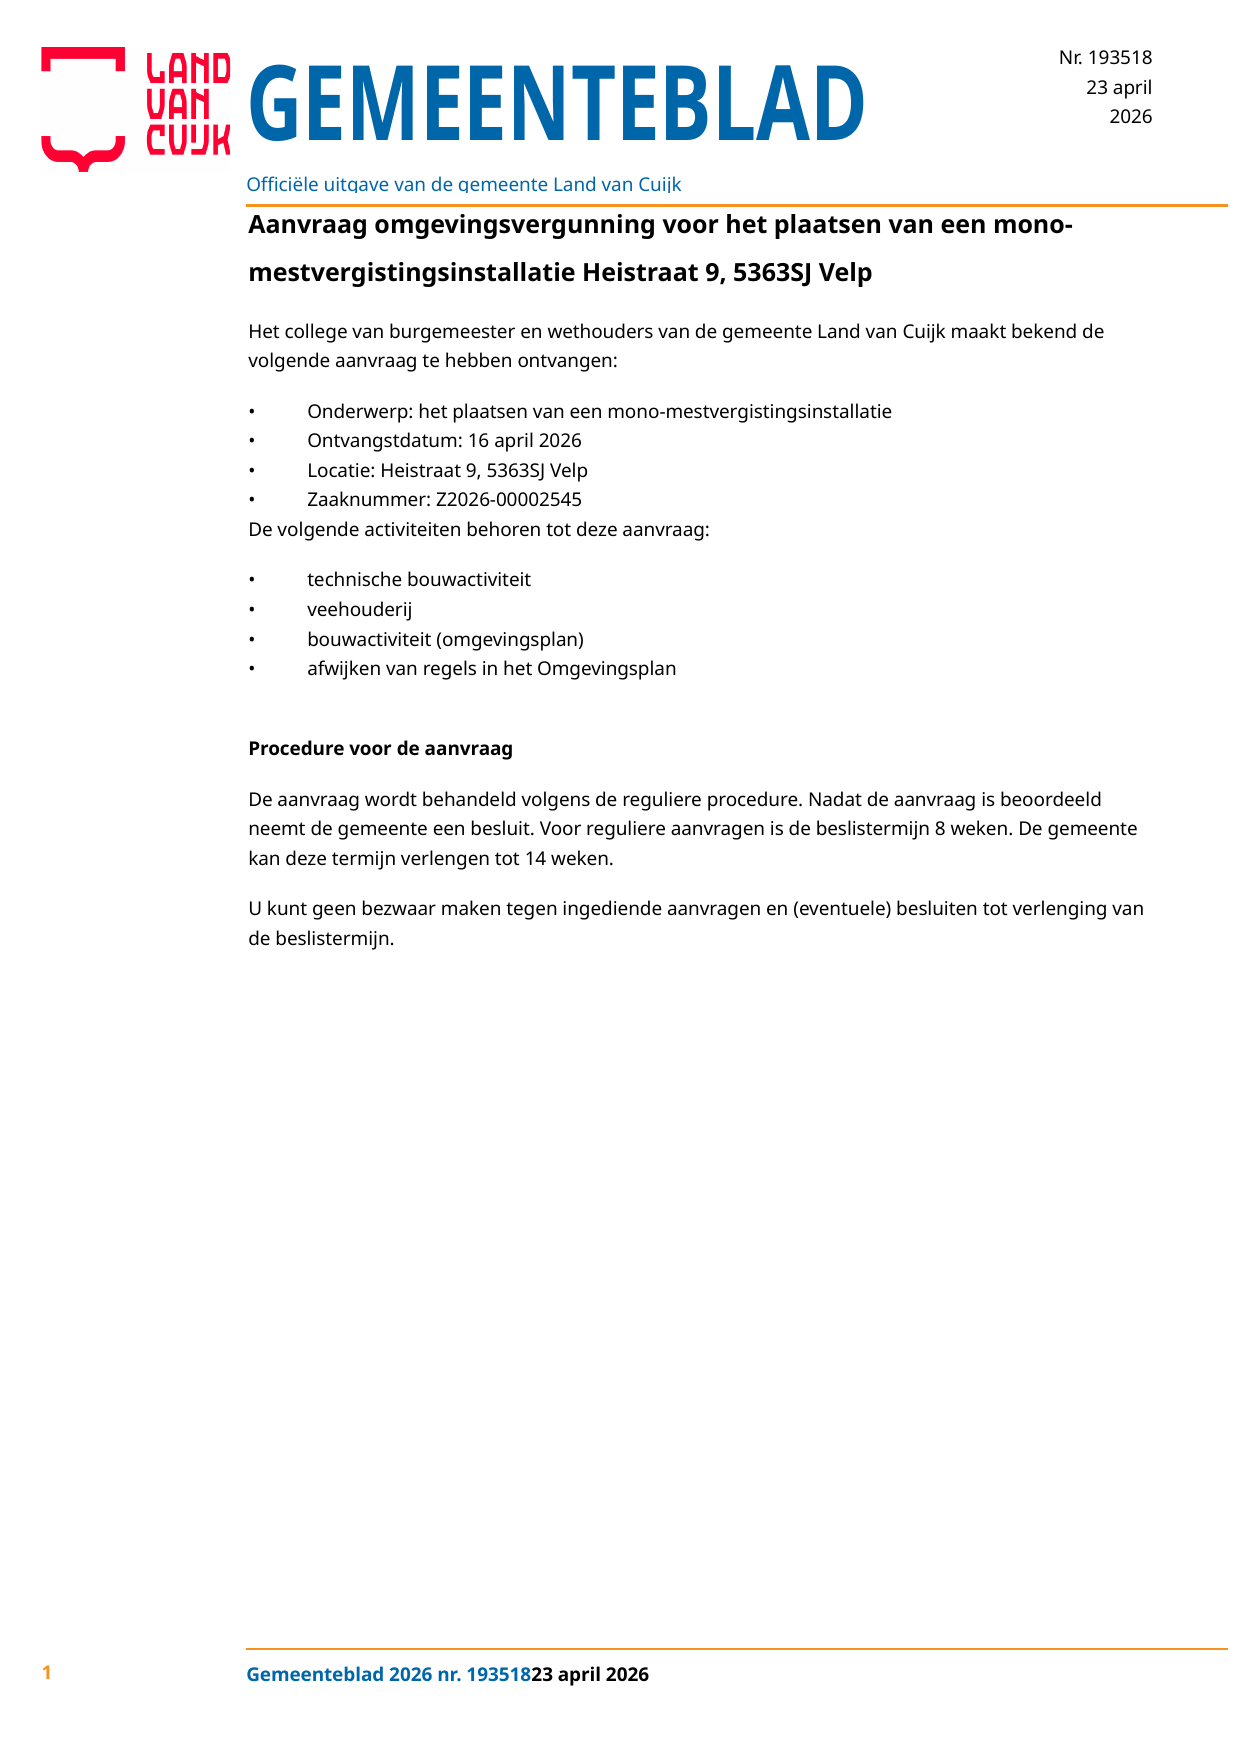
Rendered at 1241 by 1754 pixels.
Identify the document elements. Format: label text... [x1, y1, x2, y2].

text Het college van burgemeester en wethouders van de gemeente Land van Cuijk maakt bekend de volgende aanvraag te hebben ontvangen: [248, 318, 1152, 373]
list veehouderij [248, 596, 1152, 622]
text De volgende activiteiten behoren tot deze aanvraag: [248, 516, 1152, 542]
list Ontvangstdatum: 16 april 2026 [248, 427, 1152, 453]
text De aanvraag wordt behandeld volgens de reguliere procedure. Nadat de aanvraag is beoordeeld neemt de gemeente een besluit. Voor reguliere aanvragen is de beslistermijn 8 weken. De gemeente kan deze termijn verlengen tot 14 weken. [248, 786, 1152, 871]
text Procedure voor de aanvraag [248, 735, 1152, 761]
list Onderwerp: het plaatsen van een mono-mestvergistingsinstallatie [248, 398, 1152, 424]
list bouwactiviteit (omgevingsplan) [248, 626, 1152, 652]
picture [41, 47, 231, 172]
text Aanvraag omgevingsvergunning voor het plaatsen van een mono-mestvergistingsinstallatie Heistraat 9, 5363SJ Velp [248, 207, 1152, 288]
list afwijken van regels in het Omgevingsplan [248, 655, 1152, 681]
list Locatie: Heistraat 9, 5363SJ Velp [248, 457, 1152, 483]
list Zaaknummer: Z2026-00002545 [248, 487, 1152, 512]
list technische bouwactiviteit [248, 567, 1152, 592]
text U kunt geen bezwaar maken tegen ingediende aanvragen en (eventuele) besluiten tot verlenging van de beslistermijn. [248, 895, 1152, 951]
